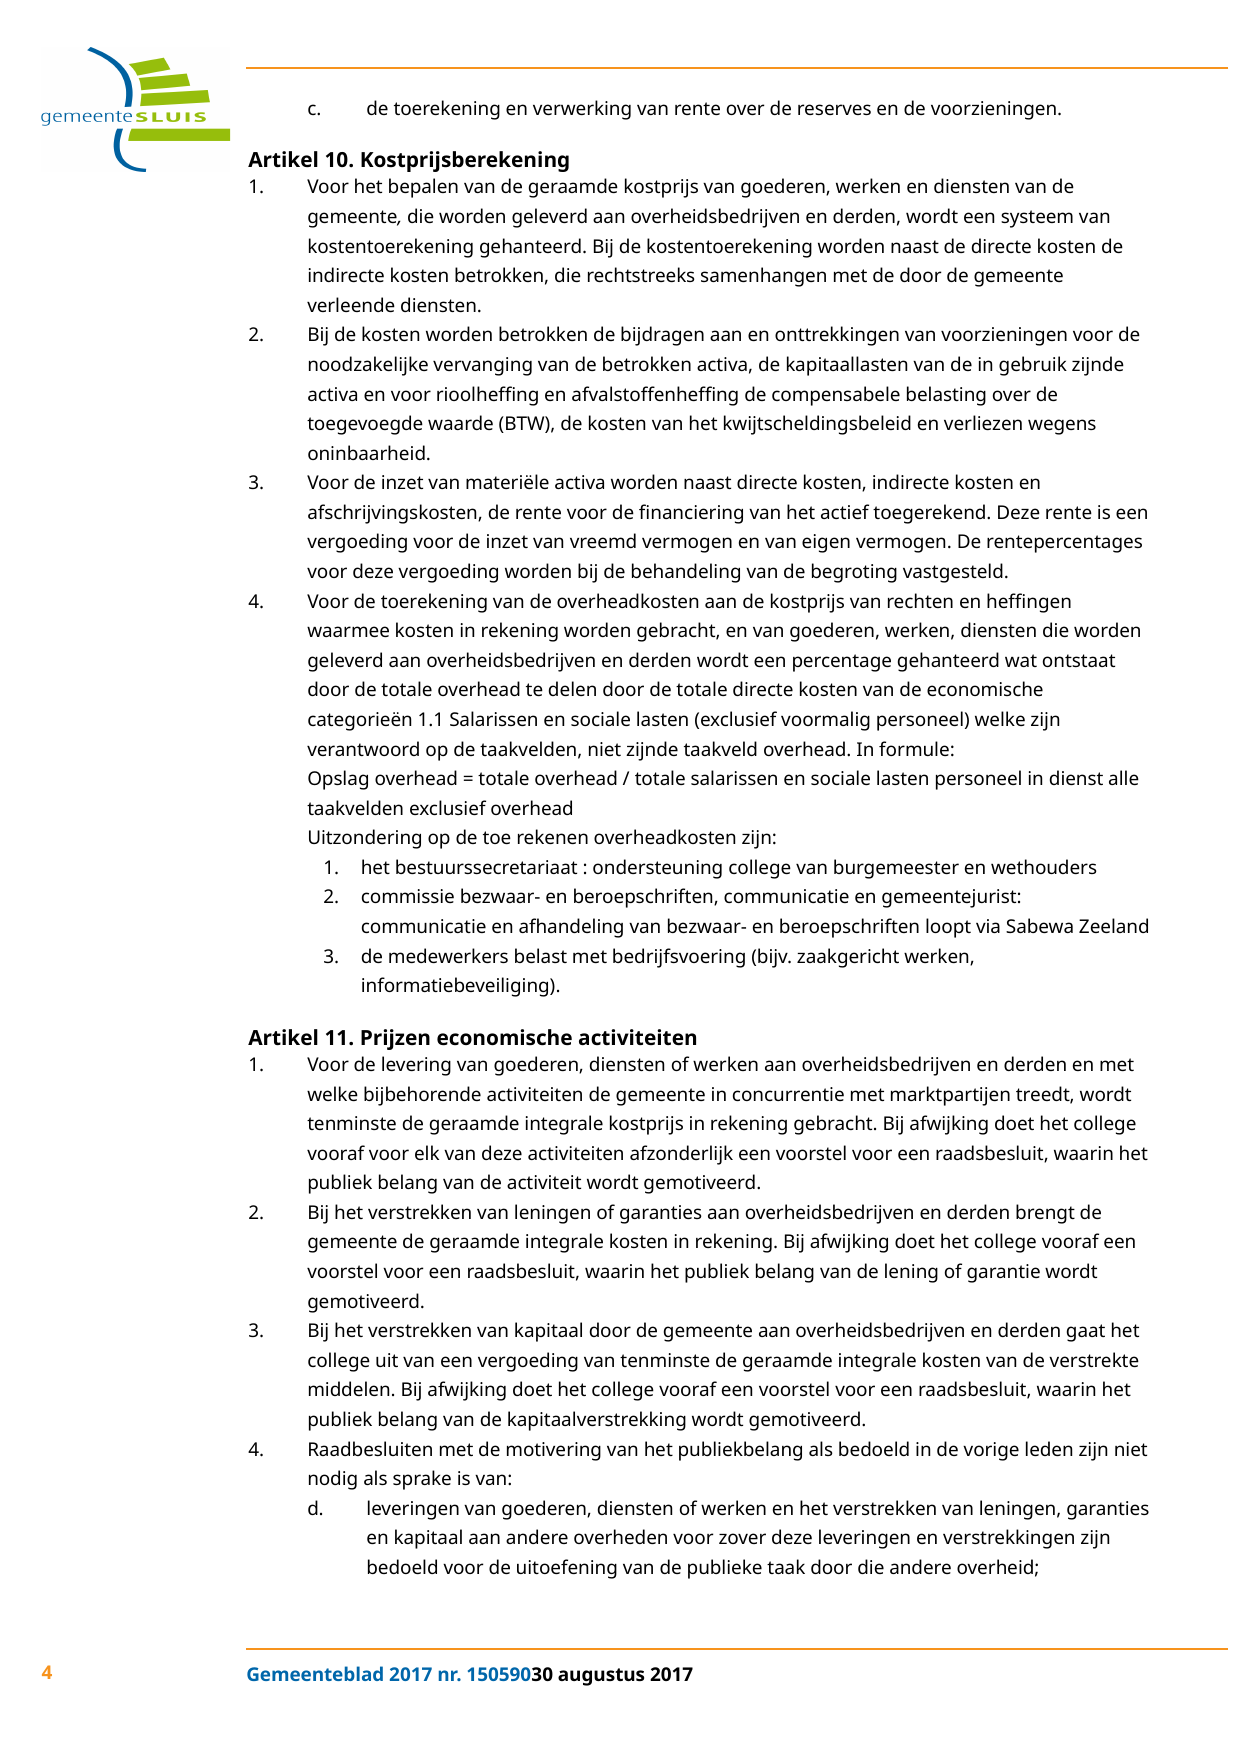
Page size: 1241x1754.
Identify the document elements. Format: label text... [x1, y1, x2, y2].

text Artikel 10. Kostprijsberekening [248, 145, 1152, 174]
list Voor de levering van goederen, diensten of werken aan overheidsbedrijven en derden en met welke bijbehorende activiteiten de gemeente in concurrentie met marktpartijen treedt, wordt tenminste de geraamde integrale kostprijs in rekening gebracht. Bij afwijking doet het college vooraf voor elk van deze activiteiten afzonderlijk een voorstel voor een raadsbesluit, waarin het publiek belang van de activiteit wordt gemotiveerd. [248, 1051, 1152, 1195]
list Voor de inzet van materiële activa worden naast directe kosten, indirecte kosten en afschrijvingskosten, de rente voor de financiering van het actief toegerekend. Deze rente is een vergoeding voor de inzet van vreemd vermogen en van eigen vermogen. De rentepercentages voor deze vergoeding worden bij de behandeling van de begroting vastgesteld. [248, 469, 1152, 584]
list Uitzondering op de toe rekenen overheadkosten zijn: [248, 824, 1152, 850]
list leveringen van goederen, diensten of werken en het verstrekken van leningen, garanties en kapitaal aan andere overheden voor zover deze leveringen en verstrekkingen zijn bedoeld voor de uitoefening van de publieke taak door die andere overheid; [307, 1495, 1152, 1580]
picture [41, 47, 231, 172]
list commissie bezwaar- en beroepschriften, communicatie en gemeentejurist: communicatie en afhandeling van bezwaar- en beroepschriften loopt via Sabewa Zeeland [323, 884, 1152, 939]
list Voor het bepalen van de geraamde kostprijs van goederen, werken en diensten van de gemeente, die worden geleverd aan overheidsbedrijven en derden, wordt een systeem van kostentoerekening gehanteerd. Bij de kostentoerekening worden naast de directe kosten de indirecte kosten betrokken, die rechtstreeks samenhangen met de door de gemeente verleende diensten. [248, 174, 1152, 318]
list Voor de toerekening van de overheadkosten aan de kostprijs van rechten en heffingen waarmee kosten in rekening worden gebracht, en van goederen, werken, diensten die worden geleverd aan overheidsbedrijven en derden wordt een percentage gehanteerd wat ontstaat door de totale overhead te delen door de totale directe kosten van de economische categorieën 1.1 Salarissen en sociale lasten (exclusief voormalig personeel) welke zijn verantwoord op de taakvelden, niet zijnde taakveld overhead. In formule: [248, 588, 1152, 761]
list Opslag overhead = totale overhead / totale salarissen en sociale lasten personeel in dienst alle taakvelden exclusief overhead [248, 765, 1152, 821]
list Raadbesluiten met de motivering van het publiekbelang als bedoeld in de vorige leden zijn niet nodig als sprake is van: [248, 1436, 1152, 1491]
list het bestuurssecretariaat : ondersteuning college van burgemeester en wethouders [323, 854, 1152, 880]
list de medewerkers belast met bedrijfsvoering (bijv. zaakgericht werken, informatiebeveiliging). [323, 943, 1152, 998]
text Artikel 11. Prijzen economische activiteiten [248, 1023, 1152, 1051]
list Bij de kosten worden betrokken de bijdragen aan en onttrekkingen van voorzieningen voor de noodzakelijke vervanging van de betrokken activa, de kapitaallasten van de in gebruik zijnde activa en voor rioolheffing en afvalstoffenheffing de compensabele belasting over de toegevoegde waarde (BTW), de kosten van het kwijtscheldingsbeleid en verliezen wegens oninbaarheid. [248, 322, 1152, 466]
list de toerekening en verwerking van rente over de reserves en de voorzieningen. [307, 95, 1152, 121]
list Bij het verstrekken van leningen of garanties aan overheidsbedrijven en derden brengt de gemeente de geraamde integrale kosten in rekening. Bij afwijking doet het college vooraf een voorstel voor een raadsbesluit, waarin het publiek belang van de lening of garantie wordt gemotiveerd. [248, 1199, 1152, 1314]
list Bij het verstrekken van kapitaal door de gemeente aan overheidsbedrijven en derden gaat het college uit van een vergoeding van tenminste de geraamde integrale kosten van de verstrekte middelen. Bij afwijking doet het college vooraf een voorstel voor een raadsbesluit, waarin het publiek belang van de kapitaalverstrekking wordt gemotiveerd. [248, 1317, 1152, 1432]
